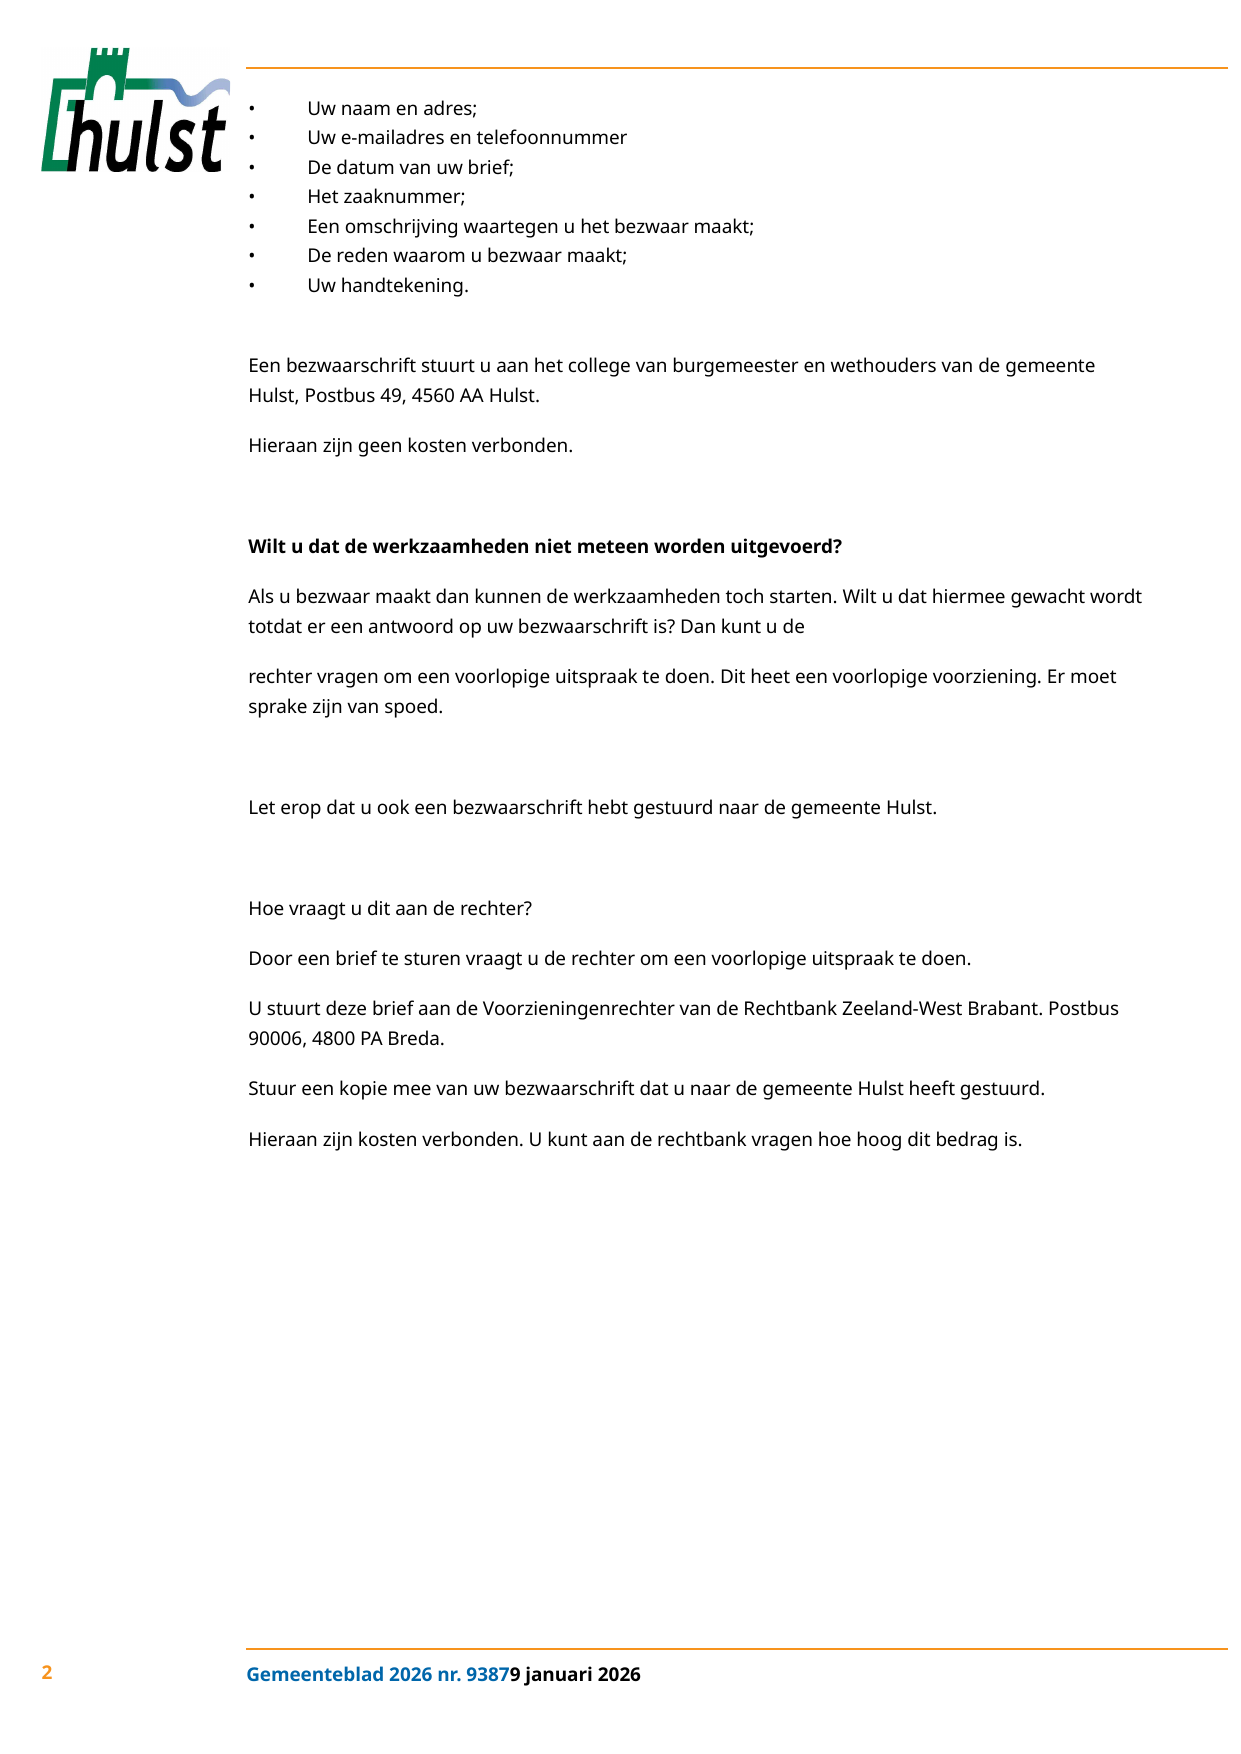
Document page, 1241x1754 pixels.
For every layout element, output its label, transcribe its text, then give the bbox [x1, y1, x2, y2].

text Hieraan zijn kosten verbonden. U kunt aan de rechtbank vragen hoe hoog dit bedrag is. [248, 1126, 1152, 1152]
list Een omschrijving waartegen u het bezwaar maakt; [248, 213, 1152, 239]
list Uw e-mailadres en telefoonnummer [248, 124, 1152, 150]
list Uw naam en adres; [248, 95, 1152, 121]
text Stuur een kopie mee van uw bezwaarschrift dat u naar de gemeente Hulst heeft gestuurd. [248, 1076, 1152, 1101]
text rechter vragen om een voorlopige uitspraak te doen. Dit heet een voorlopige voorziening. Er moet sprake zijn van spoed. [248, 663, 1152, 719]
text Als u bezwaar maakt dan kunnen de werkzaamheden toch starten. Wilt u dat hiermee gewacht wordt totdat er een antwoord op uw bezwaarschrift is? Dan kunt u de [248, 583, 1152, 639]
text Een bezwaarschrift stuurt u aan het college van burgemeester en wethouders van de gemeente Hulst, Postbus 49, 4560 AA Hulst. [248, 352, 1152, 408]
list De datum van uw brief; [248, 154, 1152, 180]
picture [41, 47, 231, 172]
list De reden waarom u bezwaar maakt; [248, 243, 1152, 268]
text Hieraan zijn geen kosten verbonden. [248, 432, 1152, 458]
text Let erop dat u ook een bezwaarschrift hebt gestuurd naar de gemeente Hulst. [248, 794, 1152, 820]
text Wilt u dat de werkzaamheden niet meteen worden uitgevoerd? [248, 533, 1152, 559]
text Hoe vraagt u dit aan de rechter? [248, 895, 1152, 921]
text Door een brief te sturen vraagt u de rechter om een voorlopige uitspraak te doen. [248, 945, 1152, 971]
list Uw handtekening. [248, 272, 1152, 298]
text U stuurt deze brief aan de Voorzieningenrechter van de Rechtbank Zeeland-West Brabant. Postbus 90006, 4800 PA Breda. [248, 996, 1152, 1051]
list Het zaaknummer; [248, 183, 1152, 209]
